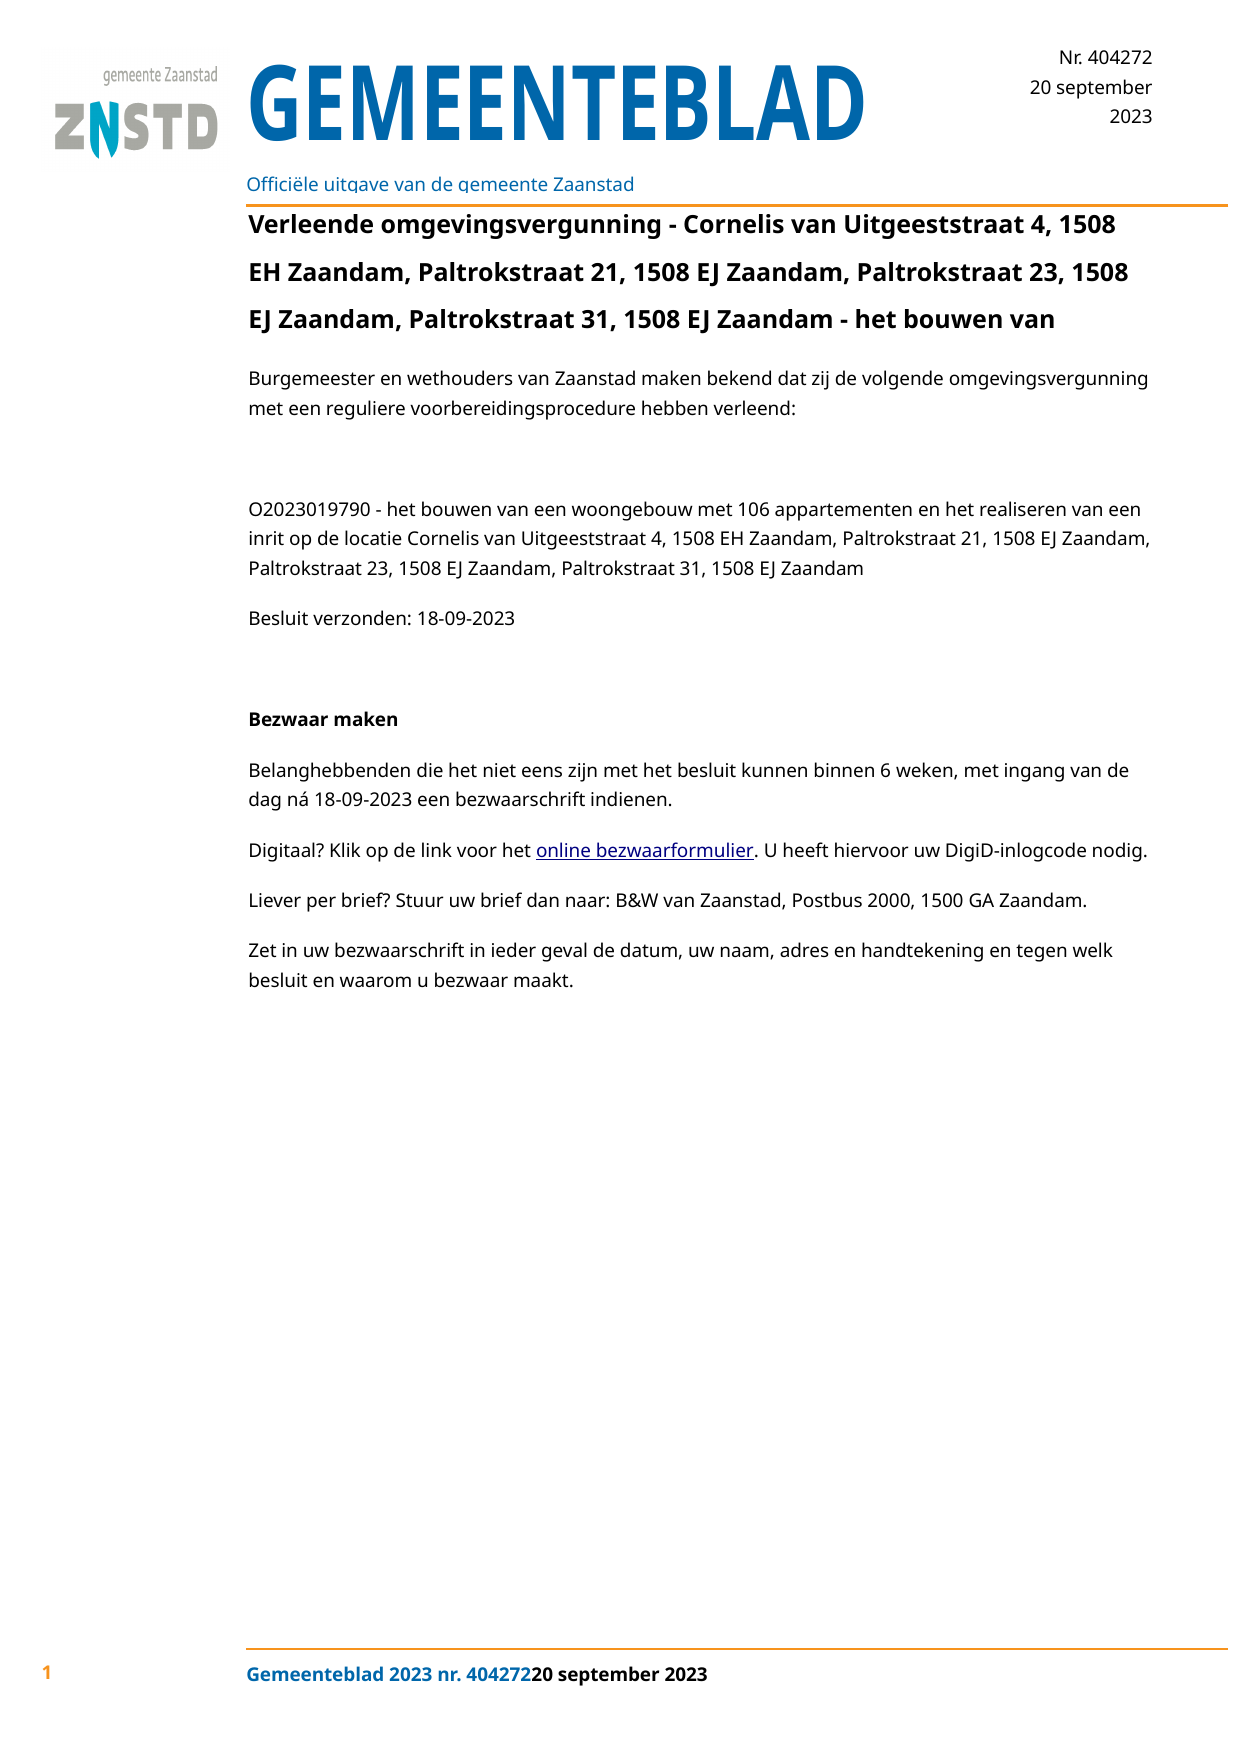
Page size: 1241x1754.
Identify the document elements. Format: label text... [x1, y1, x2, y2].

text Bezwaar maken [248, 706, 1152, 732]
text Liever per brief? Stuur uw brief dan naar: B&W van Zaanstad, Postbus 2000, 1500 GA Zaandam. [248, 887, 1152, 913]
text Besluit verzonden: 18-09-2023 [248, 606, 1152, 631]
text Burgemeester en wethouders van Zaanstad maken bekend dat zij de volgende omgevingsvergunning met een reguliere voorbereidingsprocedure hebben verleend: [248, 366, 1152, 421]
picture [41, 47, 231, 172]
text O2023019790 - het bouwen van een woongebouw met 106 appartementen en het realiseren van een inrit op de locatie Cornelis van Uitgeeststraat 4, 1508 EH Zaandam, Paltrokstraat 21, 1508 EJ Zaandam, Paltrokstraat 23, 1508 EJ Zaandam, Paltrokstraat 31, 1508 EJ Zaandam [248, 496, 1152, 581]
text Belanghebbenden die het niet eens zijn met het besluit kunnen binnen 6 weken, met ingang van de dag ná 18-09-2023 een bezwaarschrift indienen. [248, 757, 1152, 812]
text Zet in uw bezwaarschrift in ieder geval de datum, uw naam, adres en handtekening en tegen welk besluit en waarom u bezwaar maakt. [248, 938, 1152, 993]
text Digitaal? Klik op de link voor het online bezwaarformulier. U heeft hiervoor uw DigiD-inlogcode nodig. [248, 837, 1152, 862]
text Verleende omgevingsvergunning - Cornelis van Uitgeeststraat 4, 1508 EH Zaandam, Paltrokstraat 21, 1508 EJ Zaandam, Paltrokstraat 23, 1508 EJ Zaandam, Paltrokstraat 31, 1508 EJ Zaandam - het bouwen van [248, 207, 1152, 336]
